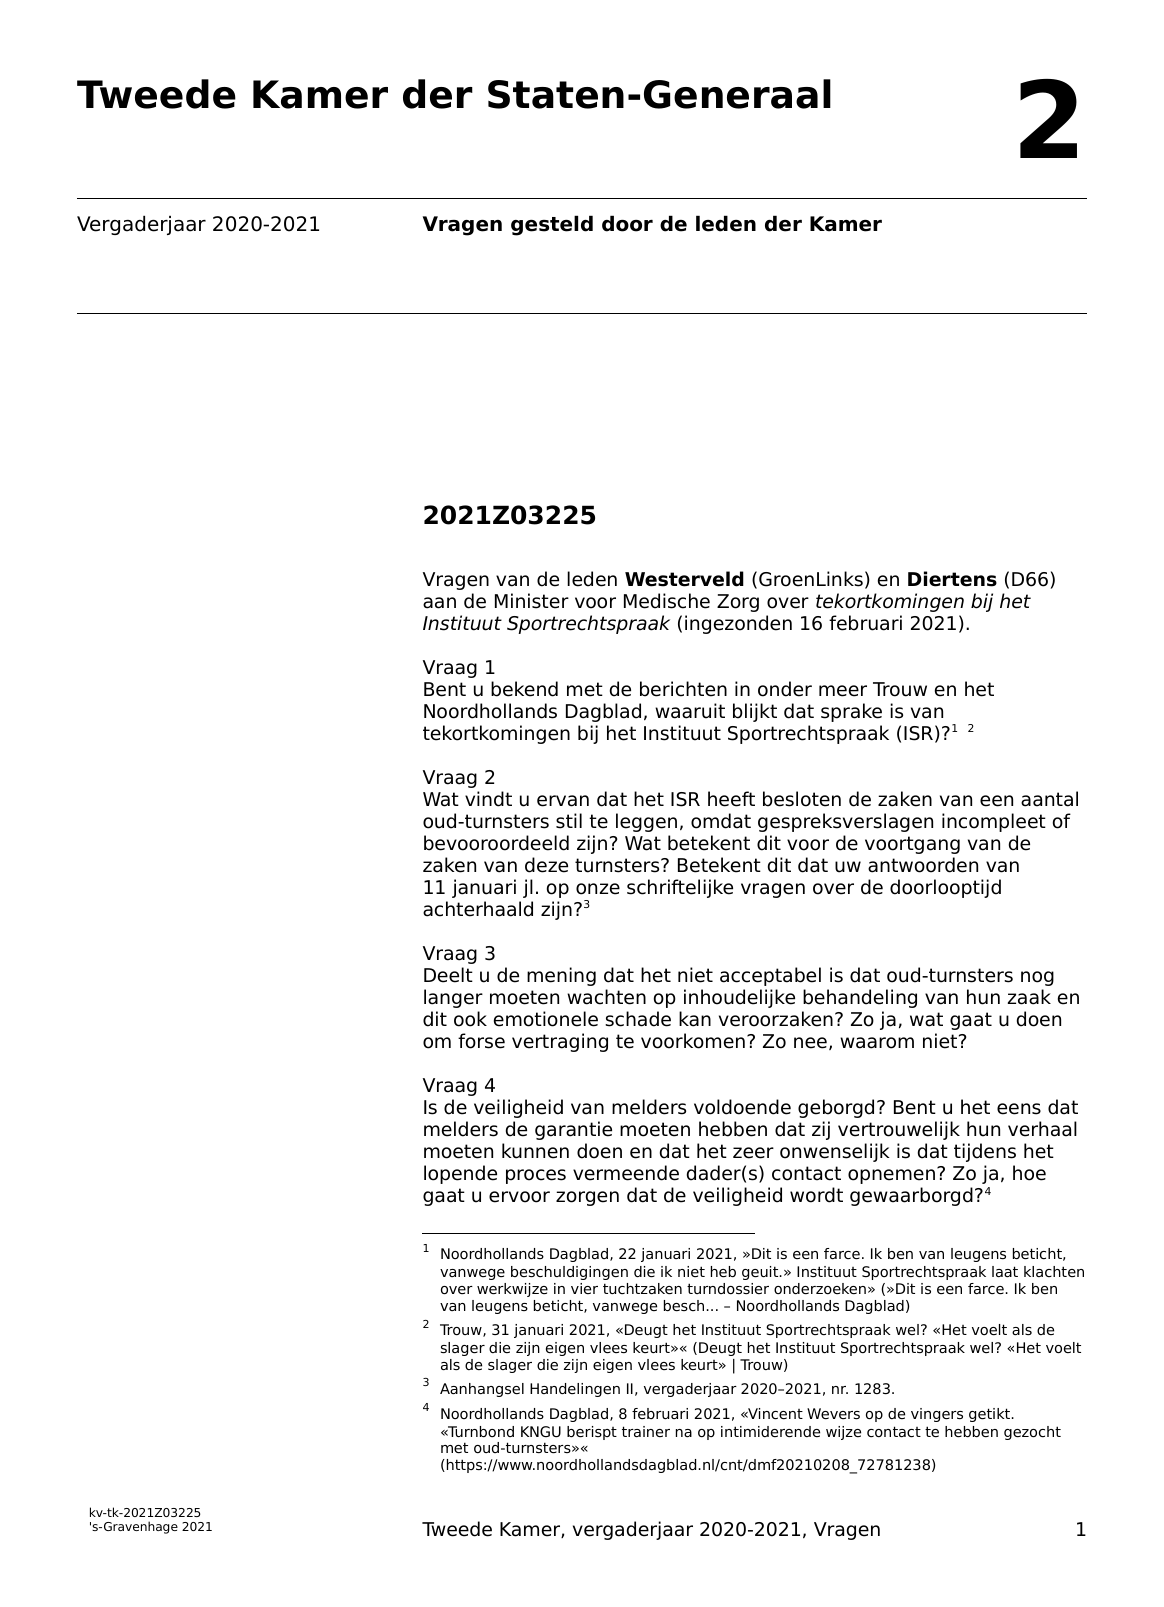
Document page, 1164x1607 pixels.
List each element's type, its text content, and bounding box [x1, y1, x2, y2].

text kv-tk-2021Z03225 [88, 1506, 323, 1520]
text Wat vindt u ervan dat het ISR heeft besloten de zaken van een aantal oud-turnsters stil te leggen, omdat gespreksverslagen incompleet of bevooroordeeld zijn? Wat betekent dit voor de voortgang van de zaken van deze turnsters? Betekent dit dat uw antwoorden van 11 januari jl. op onze schriftelijke vragen over de doorlooptijd achterhaald zijn? [422, 789, 1087, 921]
table_header Tweede Kamer der Staten-Generaal [77, 59, 886, 198]
text Deelt u de mening dat het niet acceptabel is dat oud-turnsters nog langer moeten wachten op inhoudelijke behandeling van hun zaak en dit ook emotionele schade kan veroorzaken? Zo ja, wat gaat u doen om forse vertraging te voorkomen? Zo nee, waarom niet? [422, 965, 1087, 1053]
text Trouw, 31 januari 2021, «Deugt het Instituut Sportrechtspraak wel? «Het voelt als de slager die zijn eigen vlees keurt»« (Deugt het Instituut Sportrechtspraak wel? «Het voelt als de slager die zijn eigen vlees keurt» | Trouw) [422, 1318, 1087, 1374]
text Aanhangsel Handelingen II, vergaderjaar 2020–2021, nr. 1283. [422, 1377, 1087, 1399]
text 's-Gravenhage 2021 [88, 1520, 323, 1534]
table_cell Vragen gesteld door de leden der Kamer [422, 199, 1087, 313]
text Vraag 2 [422, 767, 1087, 789]
text Vragen van de leden Westerveld (GroenLinks) en Diertens (D66) aan de Minister voor Medische Zorg over tekortkomingen bij het Instituut Sportrechtspraak (ingezonden 16 februari 2021). [422, 569, 1087, 635]
text Is de veiligheid van melders voldoende geborgd? Bent u het eens dat melders de garantie moeten hebben dat zij vertrouwelijk hun verhaal moeten kunnen doen en dat het zeer onwenselijk is dat tijdens het lopende proces vermeende dader(s) contact opnemen? Zo ja, hoe gaat u ervoor zorgen dat de veiligheid wordt gewaarborgd? [422, 1097, 1087, 1207]
text Noordhollands Dagblad, 22 januari 2021, »Dit is een farce. Ik ben van leugens beticht, vanwege beschuldigingen die ik niet heb geuit.» Instituut Sportrechtspraak laat klachten over werkwijze in vier tuchtzaken turndossier onderzoeken» (»Dit is een farce. Ik ben van leugens beticht, vanwege besch... – Noordhollands Dagblad) [422, 1242, 1087, 1315]
table_header 2 [886, 59, 1087, 198]
table_cell Vergaderjaar 2020-2021 [77, 199, 422, 313]
text Vraag 1 [422, 657, 1087, 679]
text Vraag 4 [422, 1075, 1087, 1097]
text Vraag 3 [422, 943, 1087, 965]
text 2021Z03225 [422, 501, 1087, 531]
text Bent u bekend met de berichten in onder meer Trouw en het Noordhollands Dagblad, waaruit blijkt dat sprake is van tekortkomingen bij het Instituut Sportrechtspraak (ISR)? [422, 679, 1087, 745]
text Noordhollands Dagblad, 8 februari 2021, «Vincent Wevers op de vingers getikt. «Turnbond KNGU berispt trainer na op intimiderende wijze contact te hebben gezocht met oud-turnsters»« (https://www.noordhollandsdagblad.nl/cnt/dmf20210208_72781238) [422, 1402, 1087, 1474]
